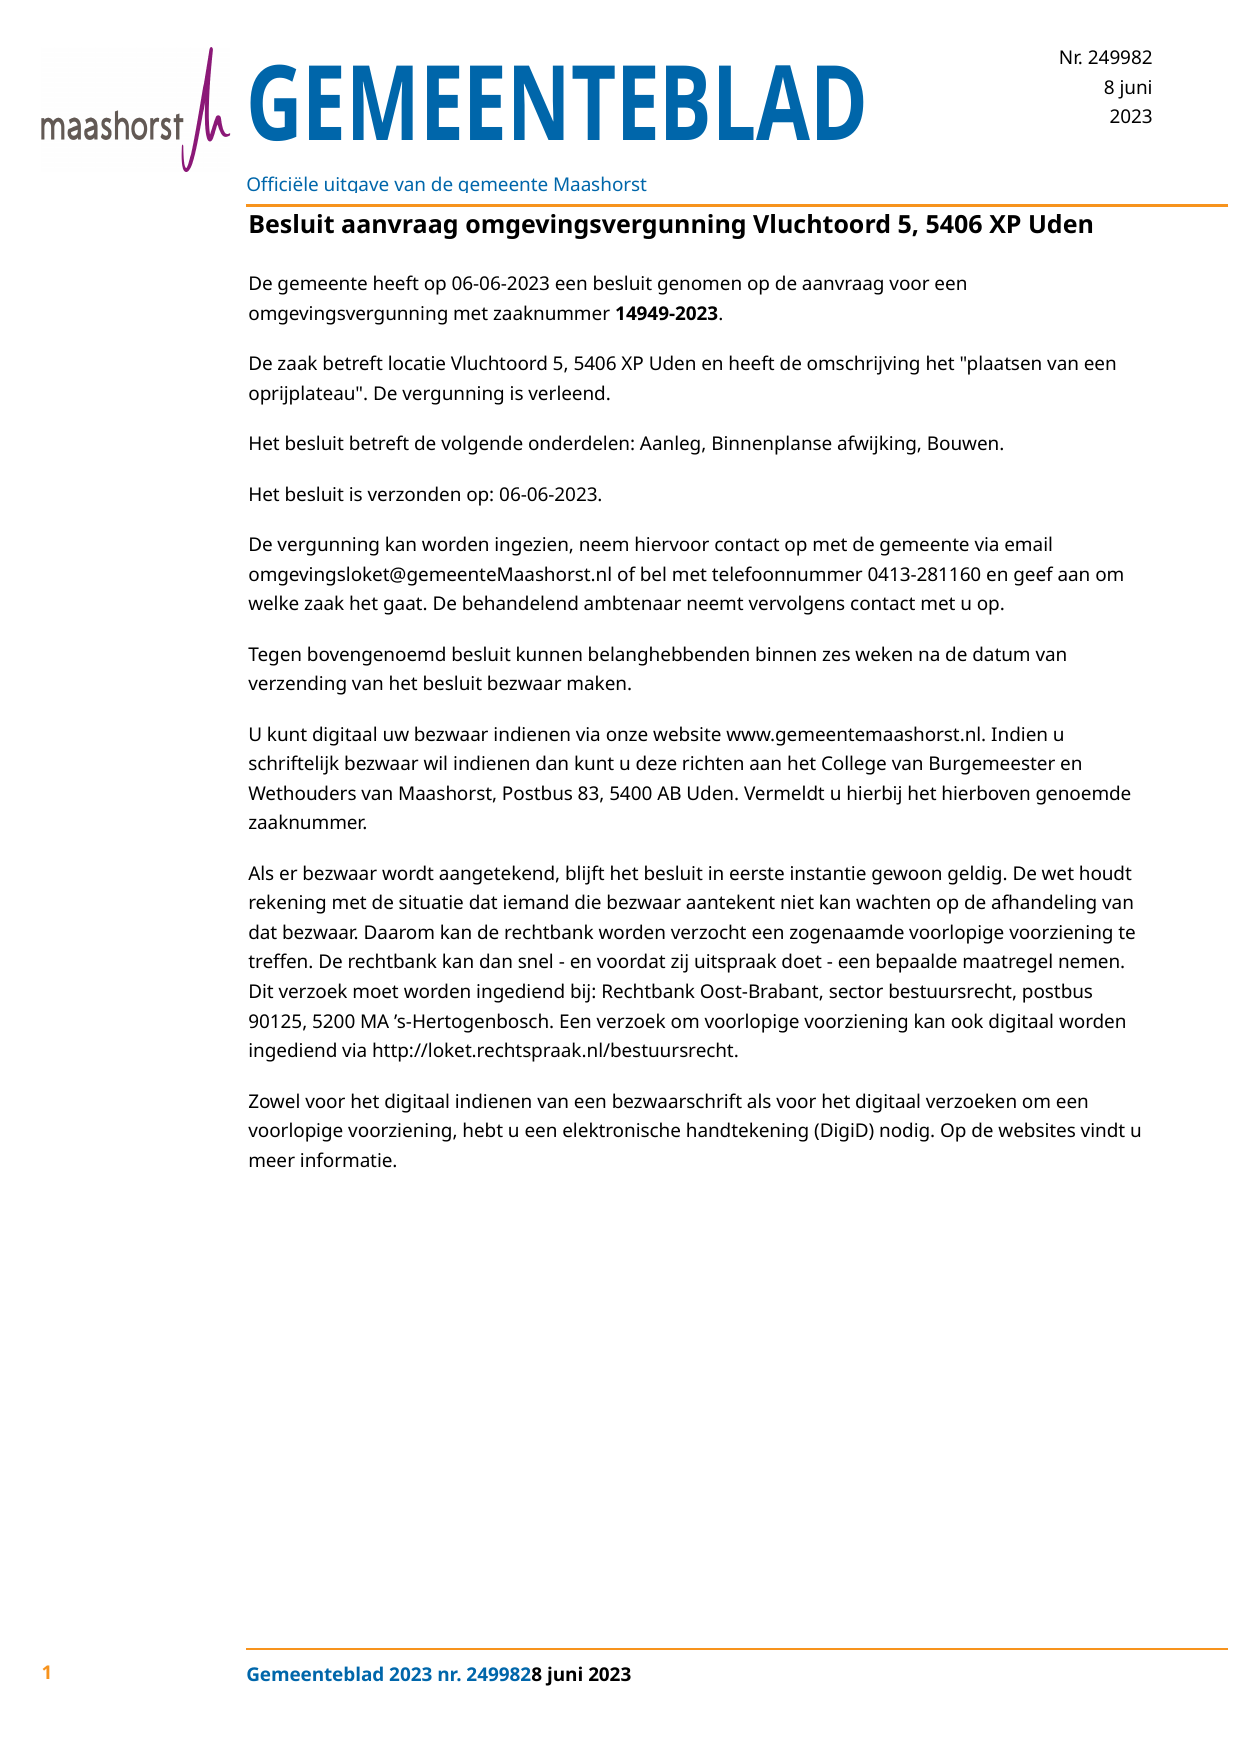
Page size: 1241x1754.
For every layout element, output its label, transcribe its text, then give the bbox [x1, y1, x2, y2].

text Het besluit betreft de volgende onderdelen: Aanleg, Binnenplanse afwijking, Bouwen. [248, 430, 1152, 456]
text Het besluit is verzonden op: 06-06-2023. [248, 481, 1152, 506]
text De gemeente heeft op 06-06-2023 een besluit genomen op de aanvraag voor een omgevingsvergunning met zaaknummer 14949-2023. [248, 270, 1152, 326]
text De zaak betreft locatie Vluchtoord 5, 5406 XP Uden en heeft de omschrijving het "plaatsen van een oprijplateau". De vergunning is verleend. [248, 350, 1152, 406]
text U kunt digitaal uw bezwaar indienen via onze website www.gemeentemaashorst.nl. Indien u schriftelijk bezwaar wil indienen dan kunt u deze richten aan het College van Burgemeester en Wethouders van Maashorst, Postbus 83, 5400 AB Uden. Vermeldt u hierbij het hierboven genoemde zaaknummer. [248, 721, 1152, 835]
text Tegen bovengenoemd besluit kunnen belanghebbenden binnen zes weken na de datum van verzending van het besluit bezwaar maken. [248, 641, 1152, 696]
text Besluit aanvraag omgevingsvergunning Vluchtoord 5, 5406 XP Uden [248, 207, 1152, 241]
text Als er bezwaar wordt aangetekend, blijft het besluit in eerste instantie gewoon geldig. De wet houdt rekening met de situatie dat iemand die bezwaar aantekent niet kan wachten op de afhandeling van dat bezwaar. Daarom kan de rechtbank worden verzocht een zogenaamde voorlopige voorziening te treffen. De rechtbank kan dan snel - en voordat zij uitspraak doet - een bepaalde maatregel nemen. Dit verzoek moet worden ingediend bij: Rechtbank Oost-Brabant, sector bestuursrecht, postbus 90125, 5200 MA ’s-Hertogenbosch. Een verzoek om voorlopige voorziening kan ook digitaal worden ingediend via http://loket.rechtspraak.nl/bestuursrecht. [248, 860, 1152, 1063]
text De vergunning kan worden ingezien, neem hiervoor contact op met de gemeente via email omgevingsloket@gemeenteMaashorst.nl of bel met telefoonnummer 0413-281160 en geef aan om welke zaak het gaat. De behandelend ambtenaar neemt vervolgens contact met u op. [248, 531, 1152, 616]
picture [41, 47, 231, 172]
text Zowel voor het digitaal indienen van een bezwaarschrift als voor het digitaal verzoeken om een voorlopige voorziening, hebt u een elektronische handtekening (DigiD) nodig. Op de websites vindt u meer informatie. [248, 1088, 1152, 1173]
